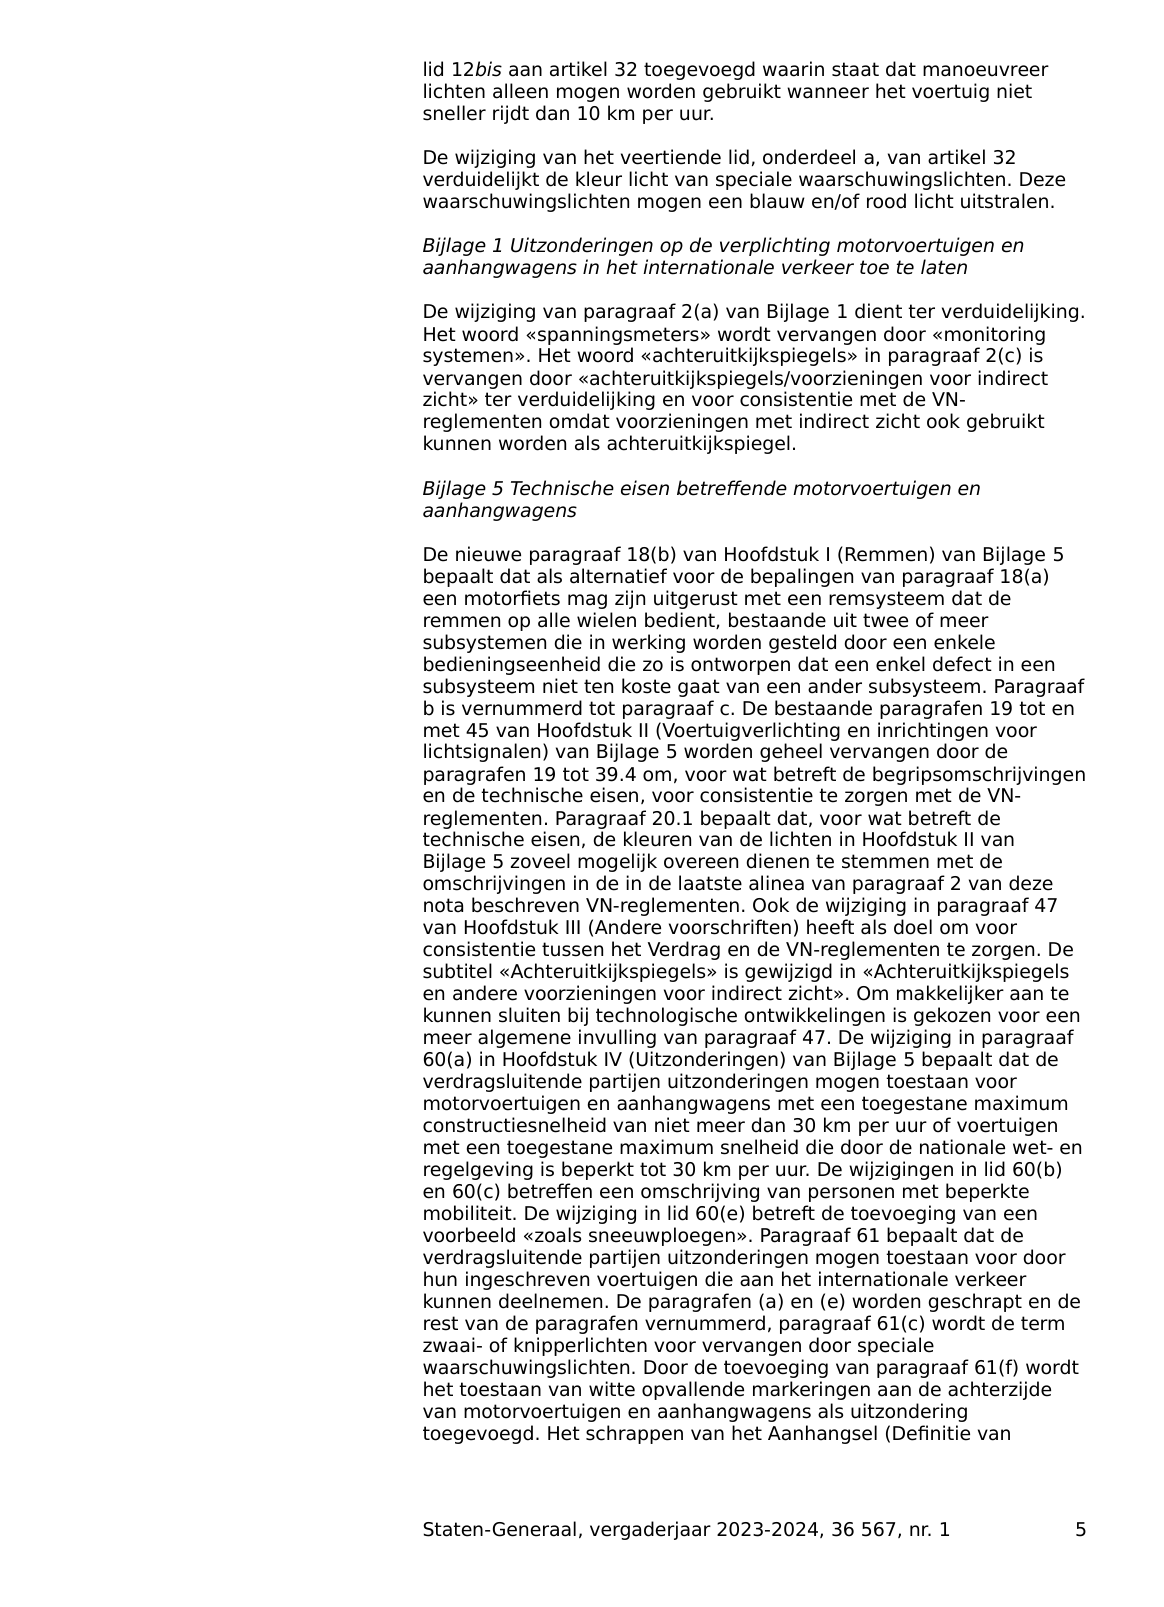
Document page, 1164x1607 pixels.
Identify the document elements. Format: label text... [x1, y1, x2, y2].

text lid 12bis aan artikel 32 toegevoegd waarin staat dat manoeuvreer lichten alleen mogen worden gebruikt wanneer het voertuig niet sneller rijdt dan 10 km per uur. [422, 59, 1087, 125]
subtitle Bijlage 1 Uitzonderingen op de verplichting motorvoertuigen en aanhangwagens in het internationale verkeer toe te laten [422, 235, 1087, 279]
text De wijziging van het veertiende lid, onderdeel a, van artikel 32 verduidelijkt de kleur licht van speciale waarschuwingslichten. Deze waarschuwingslichten mogen een blauw en/of rood licht uitstralen. [422, 147, 1087, 213]
subtitle Bijlage 5 Technische eisen betreffende motorvoertuigen en aanhangwagens [422, 477, 1087, 521]
text De nieuwe paragraaf 18(b) van Hoofdstuk I (Remmen) van Bijlage 5 bepaalt dat als alternatief voor de bepalingen van paragraaf 18(a) een motorfiets mag zijn uitgerust met een remsysteem dat de remmen op alle wielen bedient, bestaande uit twee of meer subsystemen die in werking worden gesteld door een enkele bedieningseenheid die zo is ontworpen dat een enkel defect in een subsysteem niet ten koste gaat van een ander subsysteem. Paragraaf b is vernummerd tot paragraaf c. De bestaande paragrafen 19 tot en met 45 van Hoofdstuk II (Voertuigverlichting en inrichtingen voor lichtsignalen) van Bijlage 5 worden geheel vervangen door de paragrafen 19 tot 39.4 om, voor wat betreft de begripsomschrijvingen en de technische eisen, voor consistentie te zorgen met de VN-reglementen. Paragraaf 20.1 bepaalt dat, voor wat betreft de technische eisen, de kleuren van de lichten in Hoofdstuk II van Bijlage 5 zoveel mogelijk overeen dienen te stemmen met de omschrijvingen in de in de laatste alinea van paragraaf 2 van deze nota beschreven VN-reglementen. Ook de wijziging in paragraaf 47 van Hoofdstuk III (Andere voorschriften) heeft als doel om voor consistentie tussen het Verdrag en de VN-reglementen te zorgen. De subtitel «Achteruitkijkspiegels» is gewijzigd in «Achteruitkijkspiegels en andere voorzieningen voor indirect zicht». Om makkelijker aan te kunnen sluiten bij technologische ontwikkelingen is gekozen voor een meer algemene invulling van paragraaf 47. De wijziging in paragraaf 60(a) in Hoofdstuk IV (Uitzonderingen) van Bijlage 5 bepaalt dat de verdragsluitende partijen uitzonderingen mogen toestaan voor motorvoertuigen en aanhangwagens met een toegestane maximum constructiesnelheid van niet meer dan 30 km per uur of voertuigen met een toegestane maximum snelheid die door de nationale wet- en regelgeving is beperkt tot 30 km per uur. De wijzigingen in lid 60(b) en 60(c) betreffen een omschrijving van personen met beperkte mobiliteit. De wijziging in lid 60(e) betreft de toevoeging van een voorbeeld «zoals sneeuwploegen». Paragraaf 61 bepaalt dat de verdragsluitende partijen uitzonderingen mogen toestaan voor door hun ingeschreven voertuigen die aan het internationale verkeer kunnen deelnemen. De paragrafen (a) en (e) worden geschrapt en de rest van de paragrafen vernummerd, paragraaf 61(c) wordt de term zwaai- of knipperlichten voor vervangen door speciale waarschuwingslichten. Door de toevoeging van paragraaf 61(f) wordt het toestaan van witte opvallende markeringen aan de achterzijde van motorvoertuigen en aanhangwagens als uitzondering toegevoegd. Het schrappen van het Aanhangsel (Definitie van [422, 544, 1087, 1445]
text De wijziging van paragraaf 2(a) van Bijlage 1 dient ter verduidelijking. Het woord «spanningsmeters» wordt vervangen door «monitoring systemen». Het woord «achteruitkijkspiegels» in paragraaf 2(c) is vervangen door «achteruitkijkspiegels/voorzieningen voor indirect zicht» ter verduidelijking en voor consistentie met de VN-reglementen omdat voorzieningen met indirect zicht ook gebruikt kunnen worden als achteruitkijkspiegel. [422, 301, 1087, 455]
